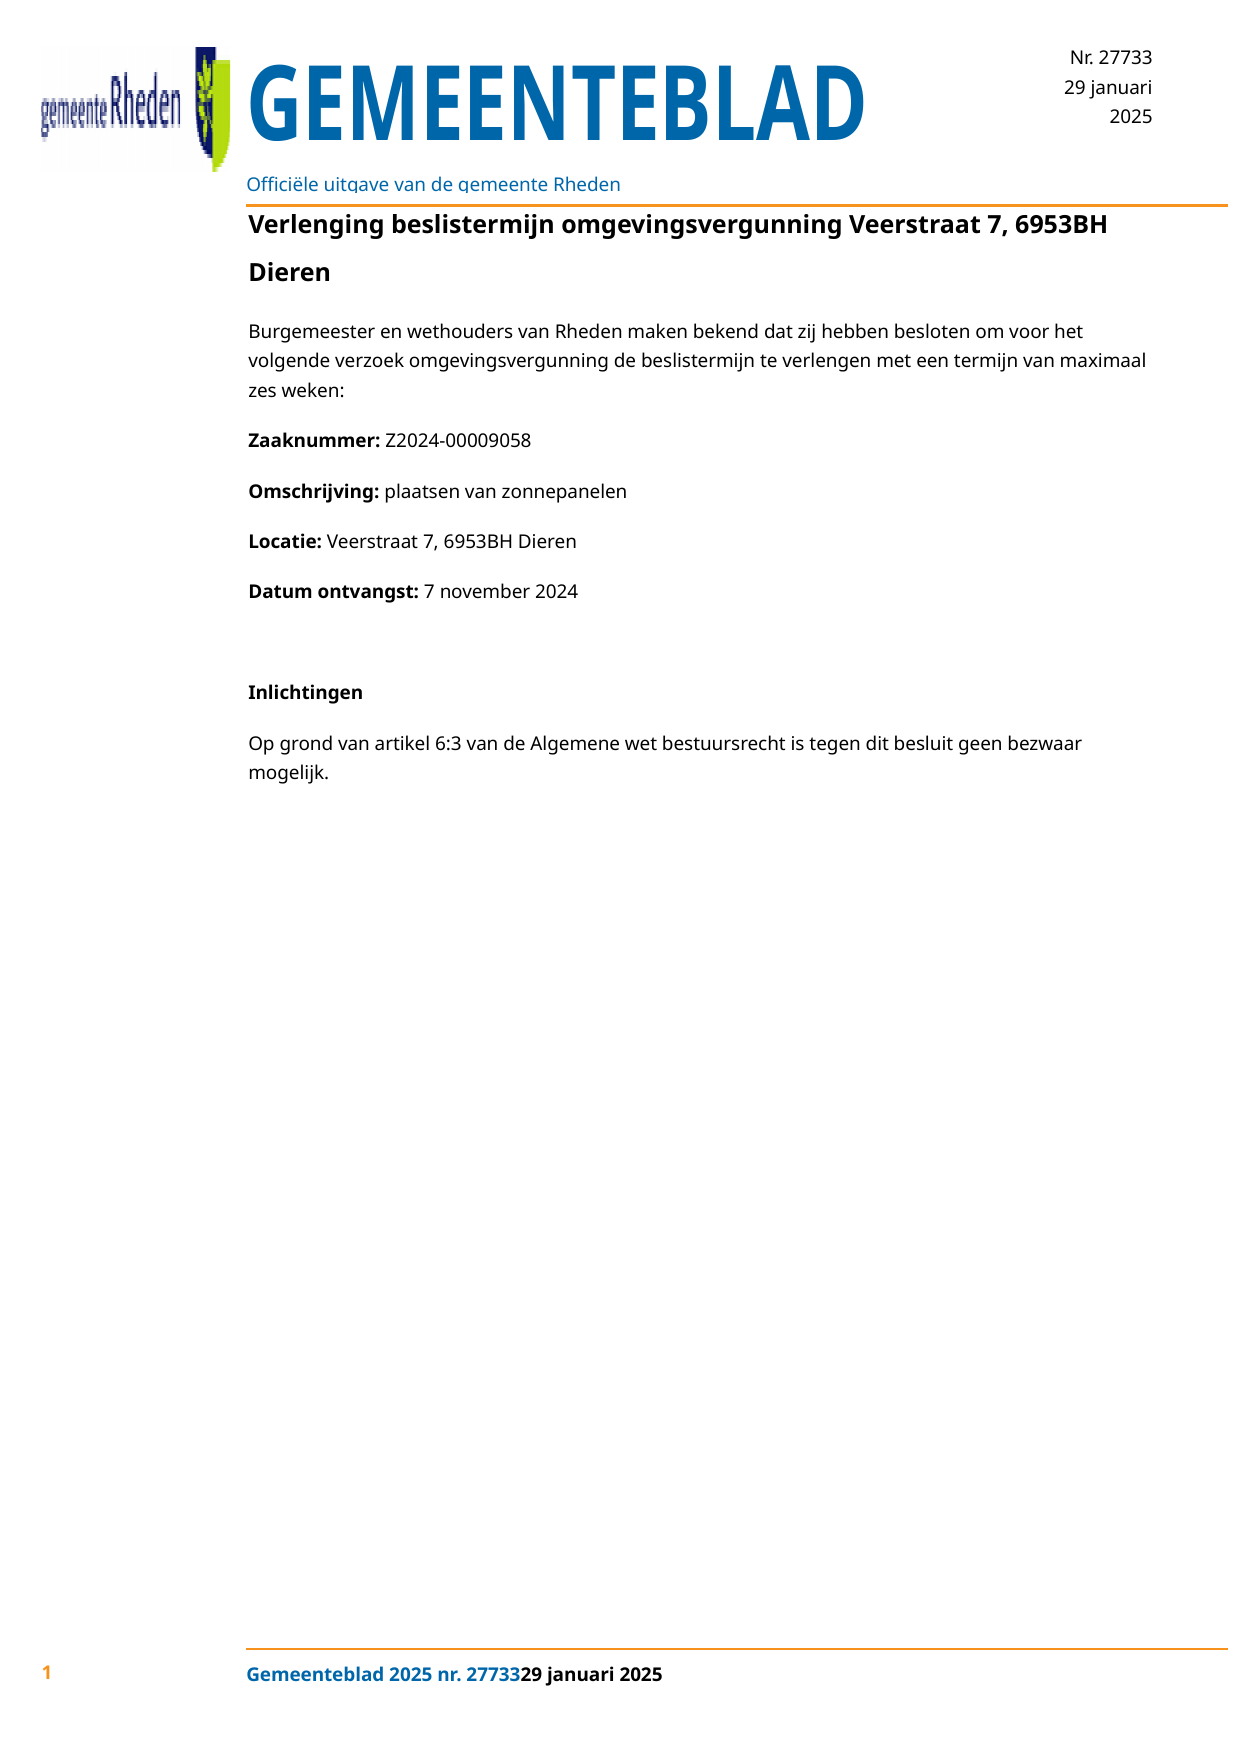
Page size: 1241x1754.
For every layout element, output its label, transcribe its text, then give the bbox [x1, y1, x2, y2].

text Inlichtingen [248, 679, 1152, 705]
text Burgemeester en wethouders van Rheden maken bekend dat zij hebben besloten om voor het volgende verzoek omgevingsvergunning de beslistermijn te verlengen met een termijn van maximaal zes weken: [248, 318, 1152, 403]
text Verlenging beslistermijn omgevingsvergunning Veerstraat 7, 6953BH Dieren [248, 207, 1152, 288]
text Datum ontvangst: 7 november 2024 [248, 579, 1152, 604]
text Omschrijving: plaatsen van zonnepanelen [248, 478, 1152, 504]
text Locatie: Veerstraat 7, 6953BH Dieren [248, 528, 1152, 554]
text Zaaknummer: Z2024-00009058 [248, 427, 1152, 453]
text Op grond van artikel 6:3 van de Algemene wet bestuursrecht is tegen dit besluit geen bezwaar mogelijk. [248, 730, 1152, 785]
picture [41, 47, 231, 172]
